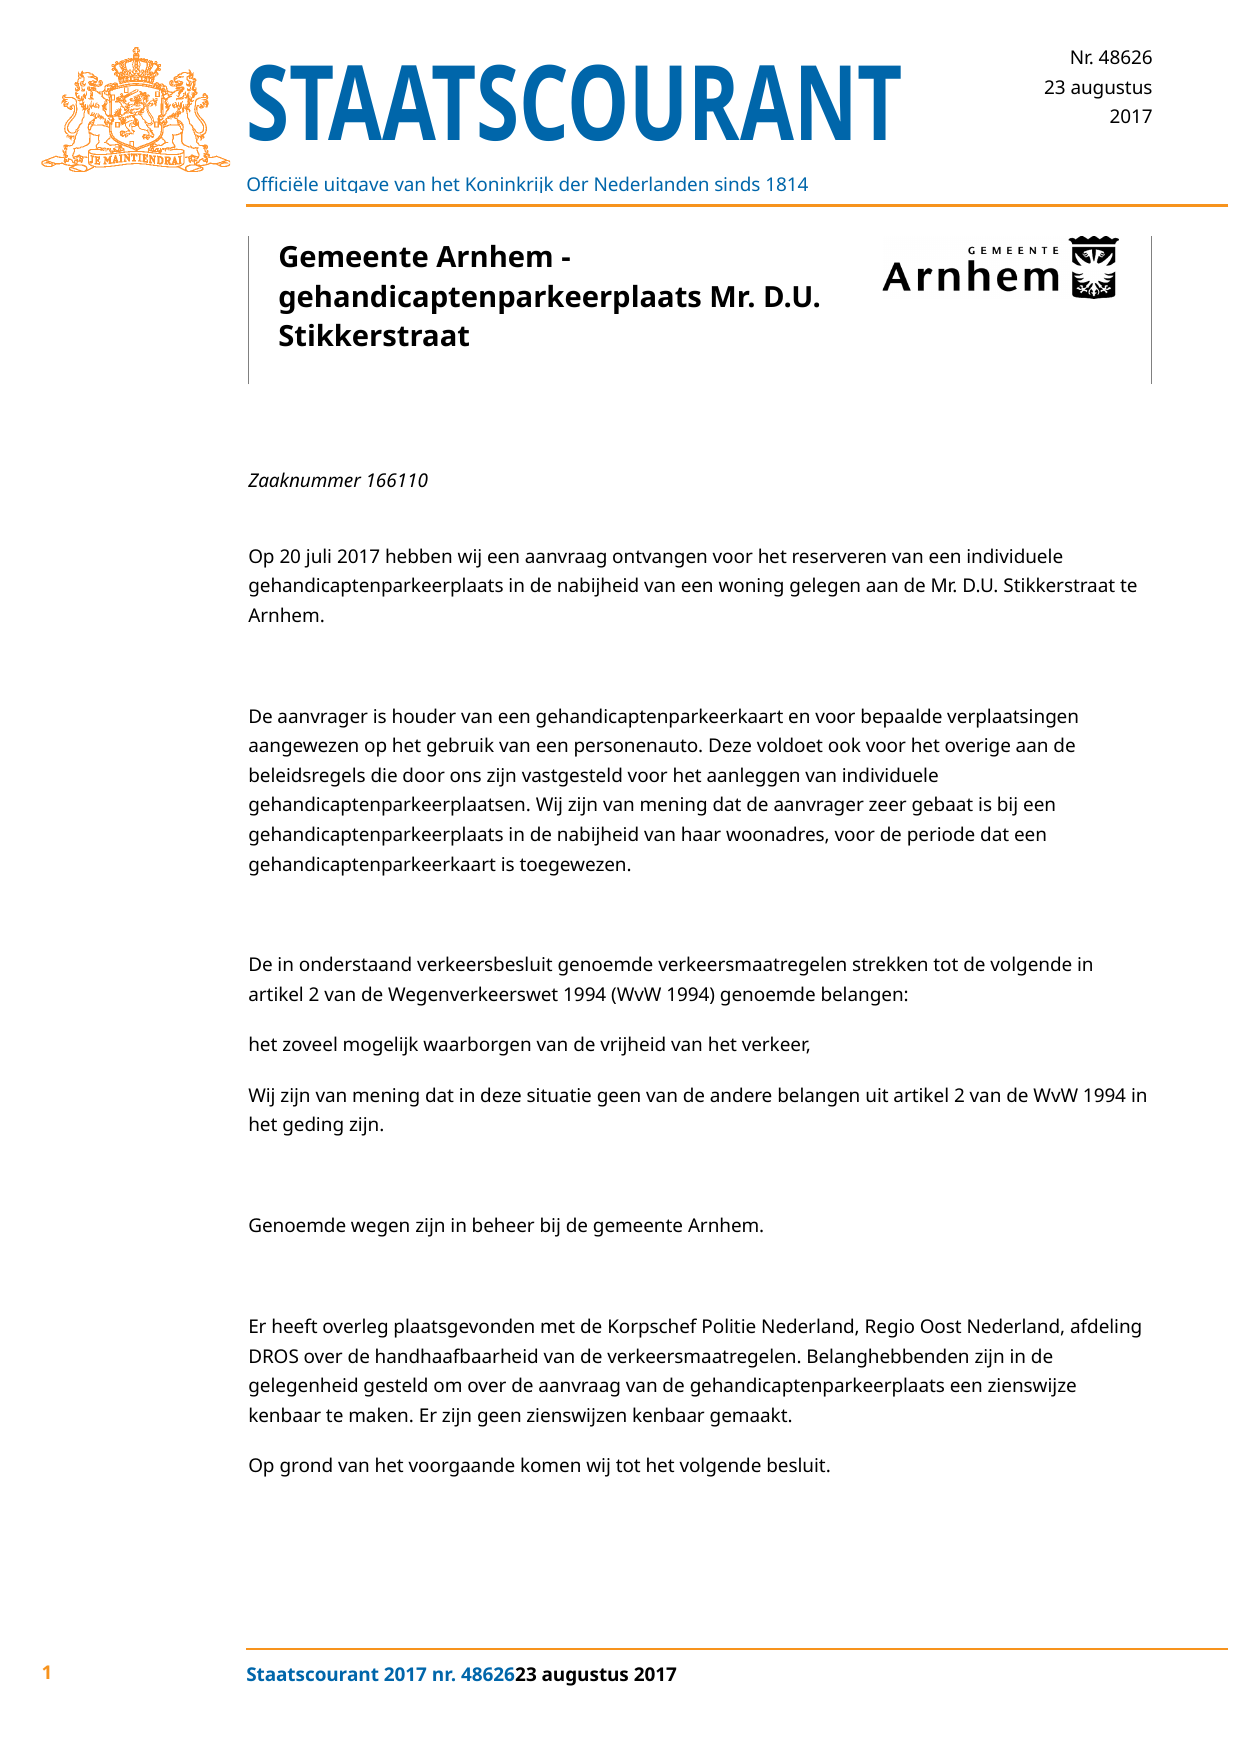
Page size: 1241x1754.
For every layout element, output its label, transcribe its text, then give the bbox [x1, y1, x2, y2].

text De in onderstaand verkeersbesluit genoemde verkeersmaatregelen strekken tot de volgende in artikel 2 van de Wegenverkeerswet 1994 (WvW 1994) genoemde belangen: [248, 952, 1152, 1007]
picture [882, 236, 1119, 299]
table_header Gemeente Arnhem - gehandicaptenparkeerplaats Mr. D.U. Stikkerstraat [249, 236, 850, 384]
text Genoemde wegen zijn in beheer bij de gemeente Arnhem. [248, 1212, 1152, 1238]
text Zaaknummer 166110 [248, 467, 1152, 492]
text De aanvrager is houder van een gehandicaptenparkeerkaart en voor bepaalde verplaatsingen aangewezen op het gebruik van een personenauto. Deze voldoet ook voor het overige aan de beleidsregels die door ons zijn vastgesteld voor het aanleggen van individuele gehandicaptenparkeerplaatsen. Wij zijn van mening dat de aanvrager zeer gebaat is bij een gehandicaptenparkeerplaats in de nabijheid van haar woonadres, voor de periode dat een gehandicaptenparkeerkaart is toegewezen. [248, 703, 1152, 877]
text Wij zijn van mening dat in deze situatie geen van de andere belangen uit artikel 2 van de WvW 1994 in het geding zijn. [248, 1082, 1152, 1137]
text het zoveel mogelijk waarborgen van de vrijheid van het verkeer, [248, 1032, 1152, 1057]
table_header [850, 236, 1151, 384]
picture [41, 47, 231, 172]
text Op grond van het voorgaande komen wij tot het volgende besluit. [248, 1452, 1152, 1478]
text Er heeft overleg plaatsgevonden met de Korpschef Politie Nederland, Regio Oost Nederland, afdeling DROS over de handhaafbaarheid van de verkeersmaatregelen. Belanghebbenden zijn in de gelegenheid gesteld om over de aanvraag van de gehandicaptenparkeerplaats een zienswijze kenbaar te maken. Er zijn geen zienswijzen kenbaar gemaakt. [248, 1313, 1152, 1428]
text Op 20 juli 2017 hebben wij een aanvraag ontvangen voor het reserveren van een individuele gehandicaptenparkeerplaats in de nabijheid van een woning gelegen aan de Mr. D.U. Stikkerstraat te Arnhem. [248, 543, 1152, 628]
